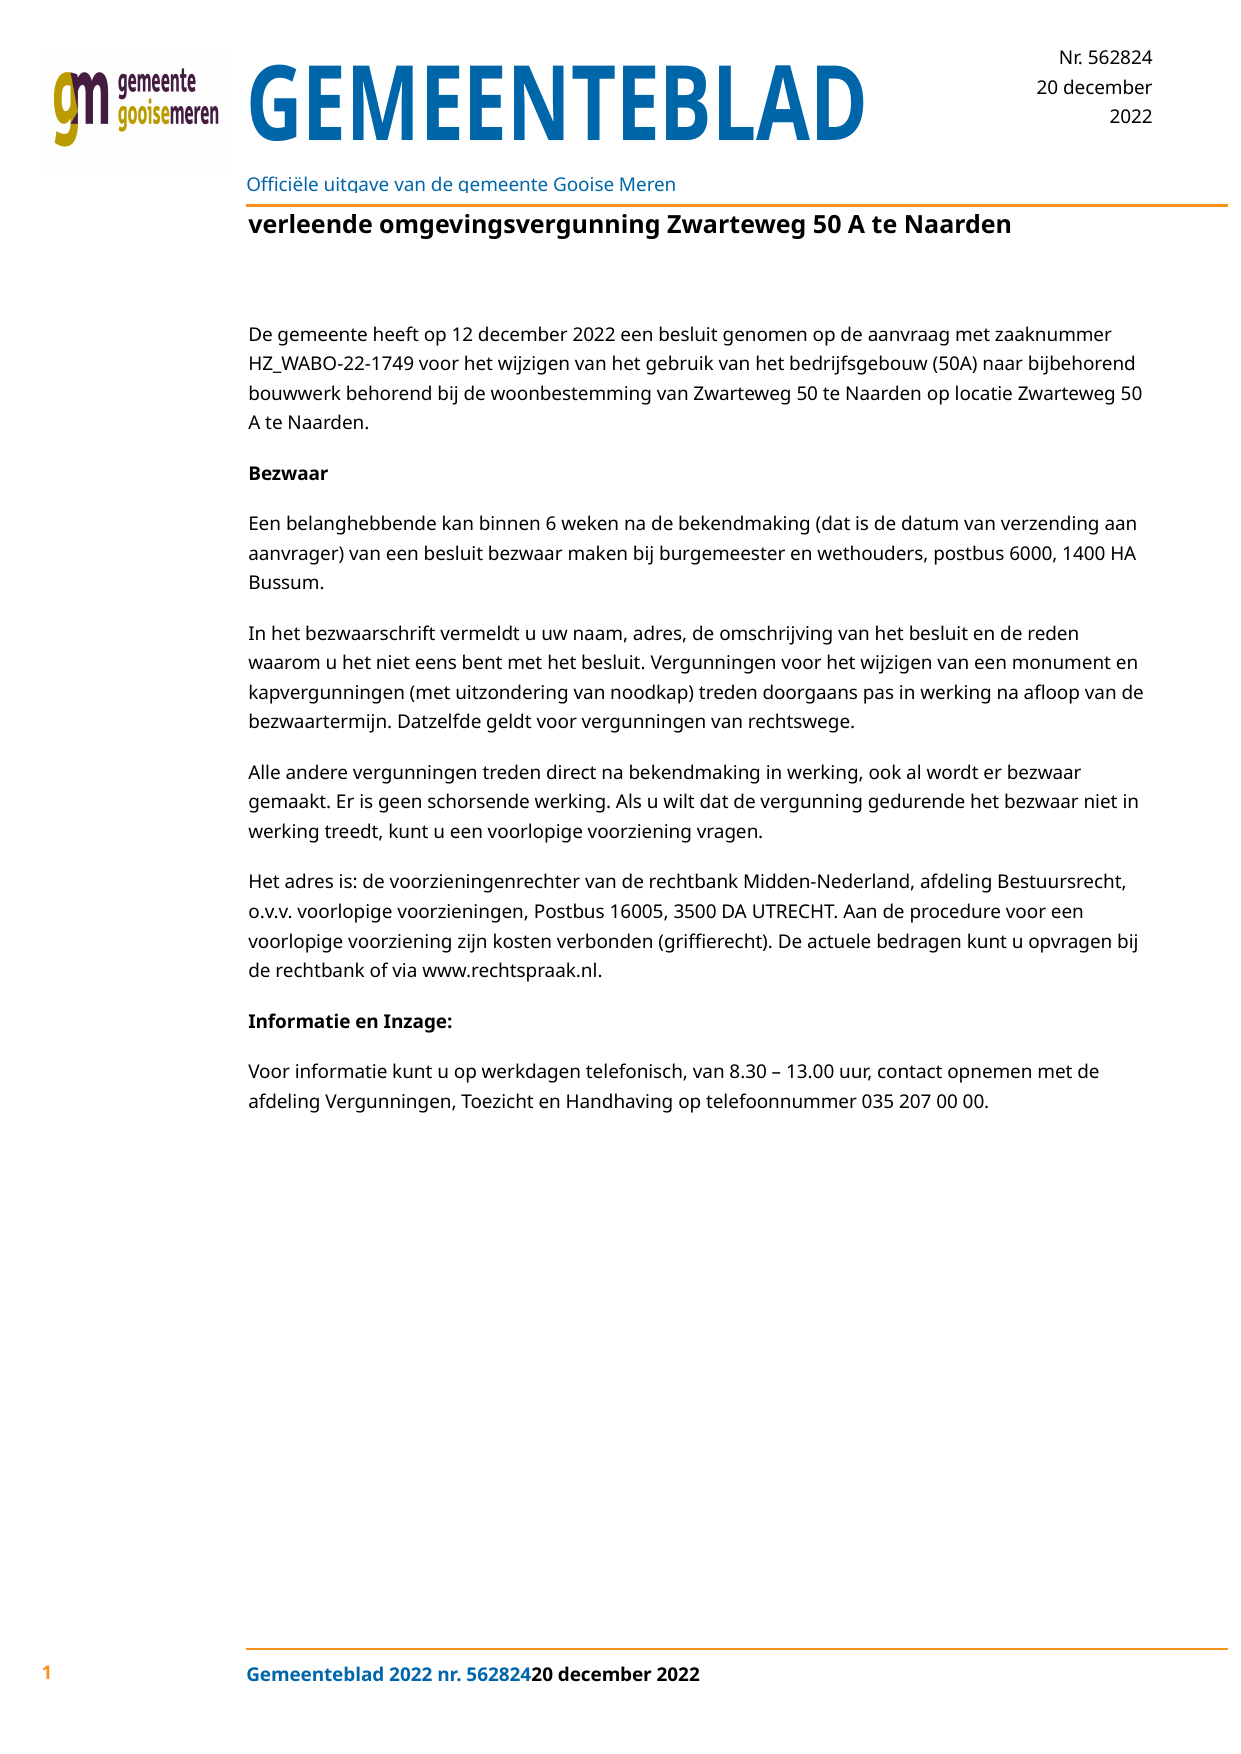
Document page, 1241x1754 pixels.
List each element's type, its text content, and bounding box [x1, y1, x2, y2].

text De gemeente heeft op 12 december 2022 een besluit genomen op de aanvraag met zaaknummer HZ_WABO-22-1749 voor het wijzigen van het gebruik van het bedrijfsgebouw (50A) naar bijbehorend bouwwerk behorend bij de woonbestemming van Zwarteweg 50 te Naarden op locatie Zwarteweg 50 A te Naarden. [248, 321, 1152, 435]
picture [41, 47, 231, 172]
text Voor informatie kunt u op werkdagen telefonisch, van 8.30 – 13.00 uur, contact opnemen met de afdeling Vergunningen, Toezicht en Handhaving op telefoonnummer 035 207 00 00. [248, 1058, 1152, 1113]
text Bezwaar [248, 460, 1152, 486]
text Informatie en Inzage: [248, 1008, 1152, 1033]
text verleende omgevingsvergunning Zwarteweg 50 A te Naarden [248, 207, 1152, 241]
text Alle andere vergunningen treden direct na bekendmaking in werking, ook al wordt er bezwaar gemaakt. Er is geen schorsende werking. Als u wilt dat de vergunning gedurende het bezwaar niet in werking treedt, kunt u een voorlopige voorziening vragen. [248, 759, 1152, 844]
text Het adres is: de voorzieningenrechter van de rechtbank Midden-Nederland, afdeling Bestuursrecht, o.v.v. voorlopige voorzieningen, Postbus 16005, 3500 DA UTRECHT. Aan de procedure voor een voorlopige voorziening zijn kosten verbonden (griffierecht). De actuele bedragen kunt u opvragen bij de rechtbank of via www.rechtspraak.nl. [248, 869, 1152, 983]
text In het bezwaarschrift vermeldt u uw naam, adres, de omschrijving van het besluit en de reden waarom u het niet eens bent met het besluit. Vergunningen voor het wijzigen van een monument en kapvergunningen (met uitzondering van noodkap) treden doorgaans pas in werking na afloop van de bezwaartermijn. Datzelfde geldt voor vergunningen van rechtswege. [248, 620, 1152, 734]
text Een belanghebbende kan binnen 6 weken na de bekendmaking (dat is de datum van verzending aan aanvrager) van een besluit bezwaar maken bij burgemeester en wethouders, postbus 6000, 1400 HA Bussum. [248, 510, 1152, 595]
